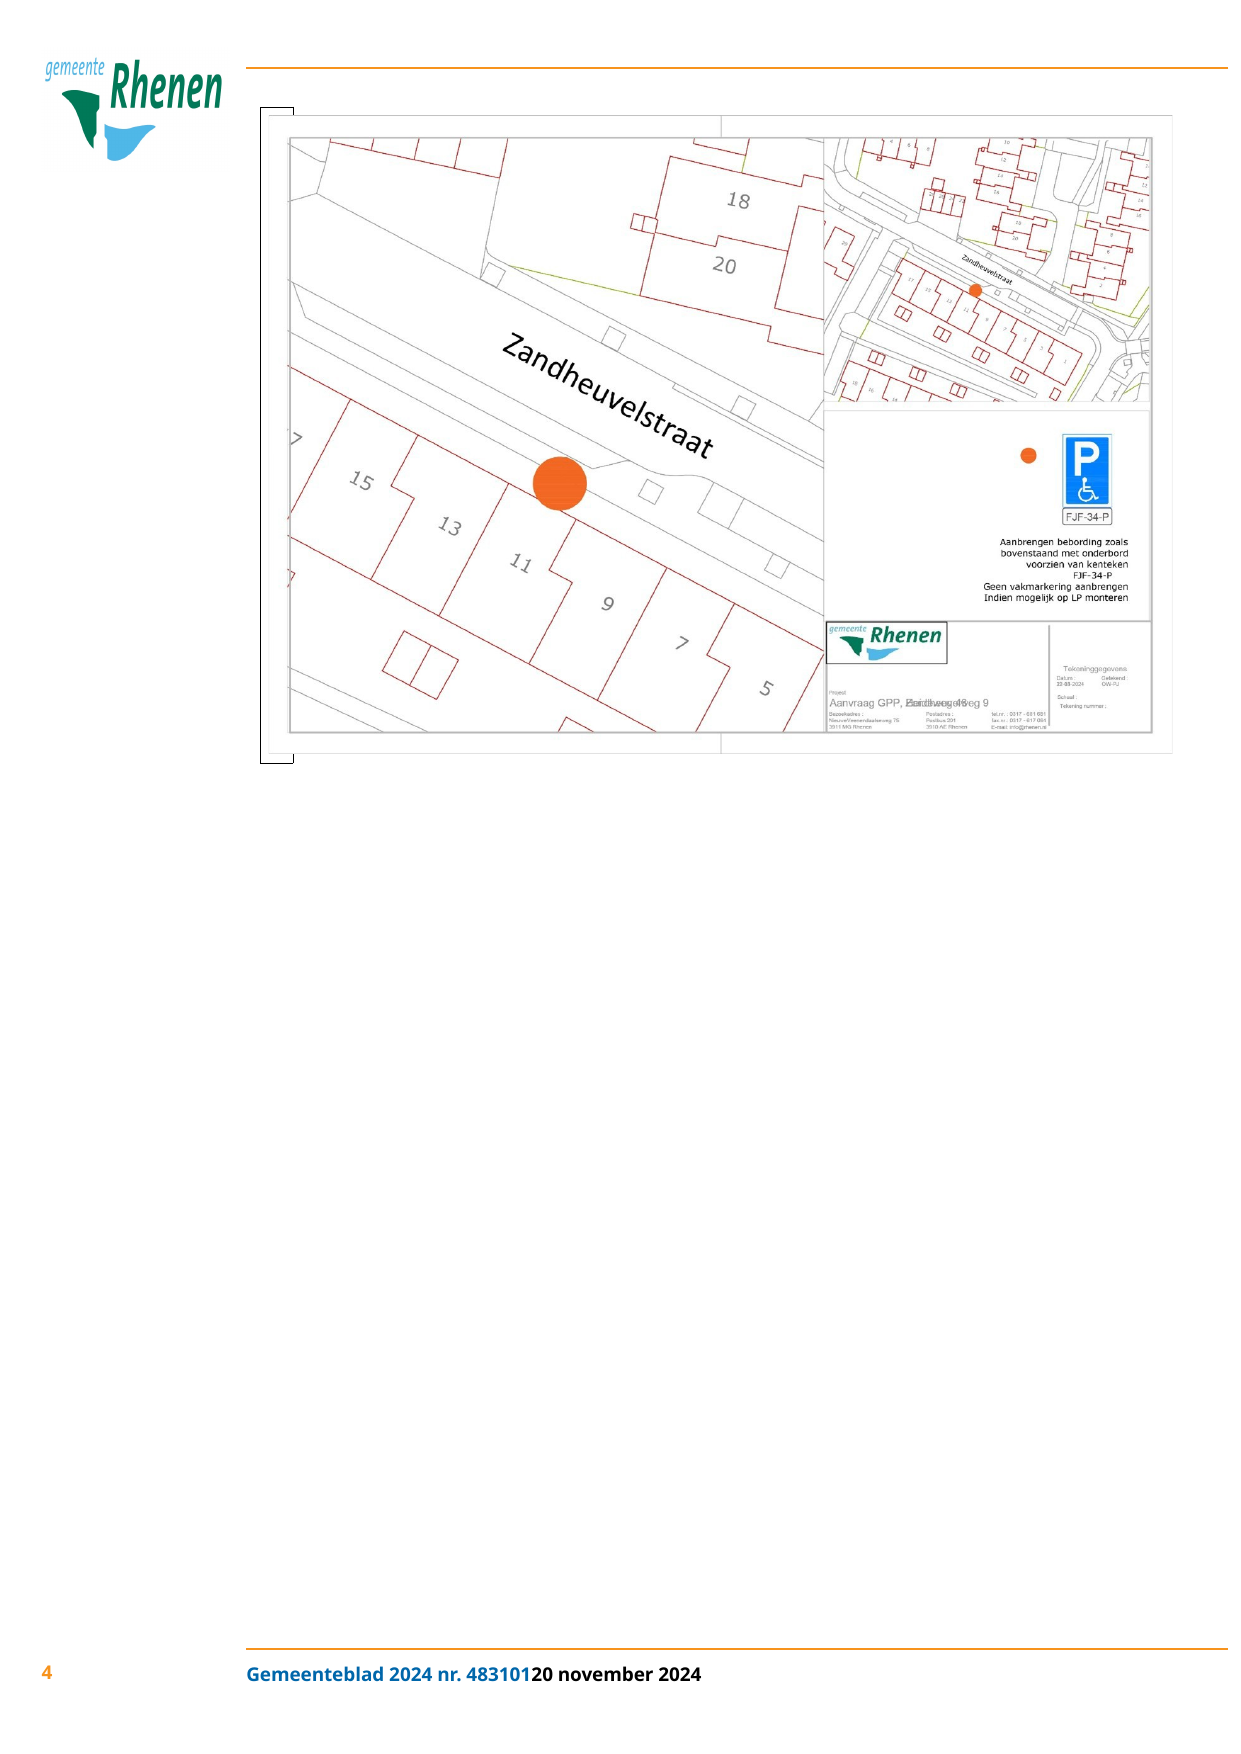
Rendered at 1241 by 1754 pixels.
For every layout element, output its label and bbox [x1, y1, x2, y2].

picture [41, 47, 231, 172]
picture [268, 115, 1173, 754]
